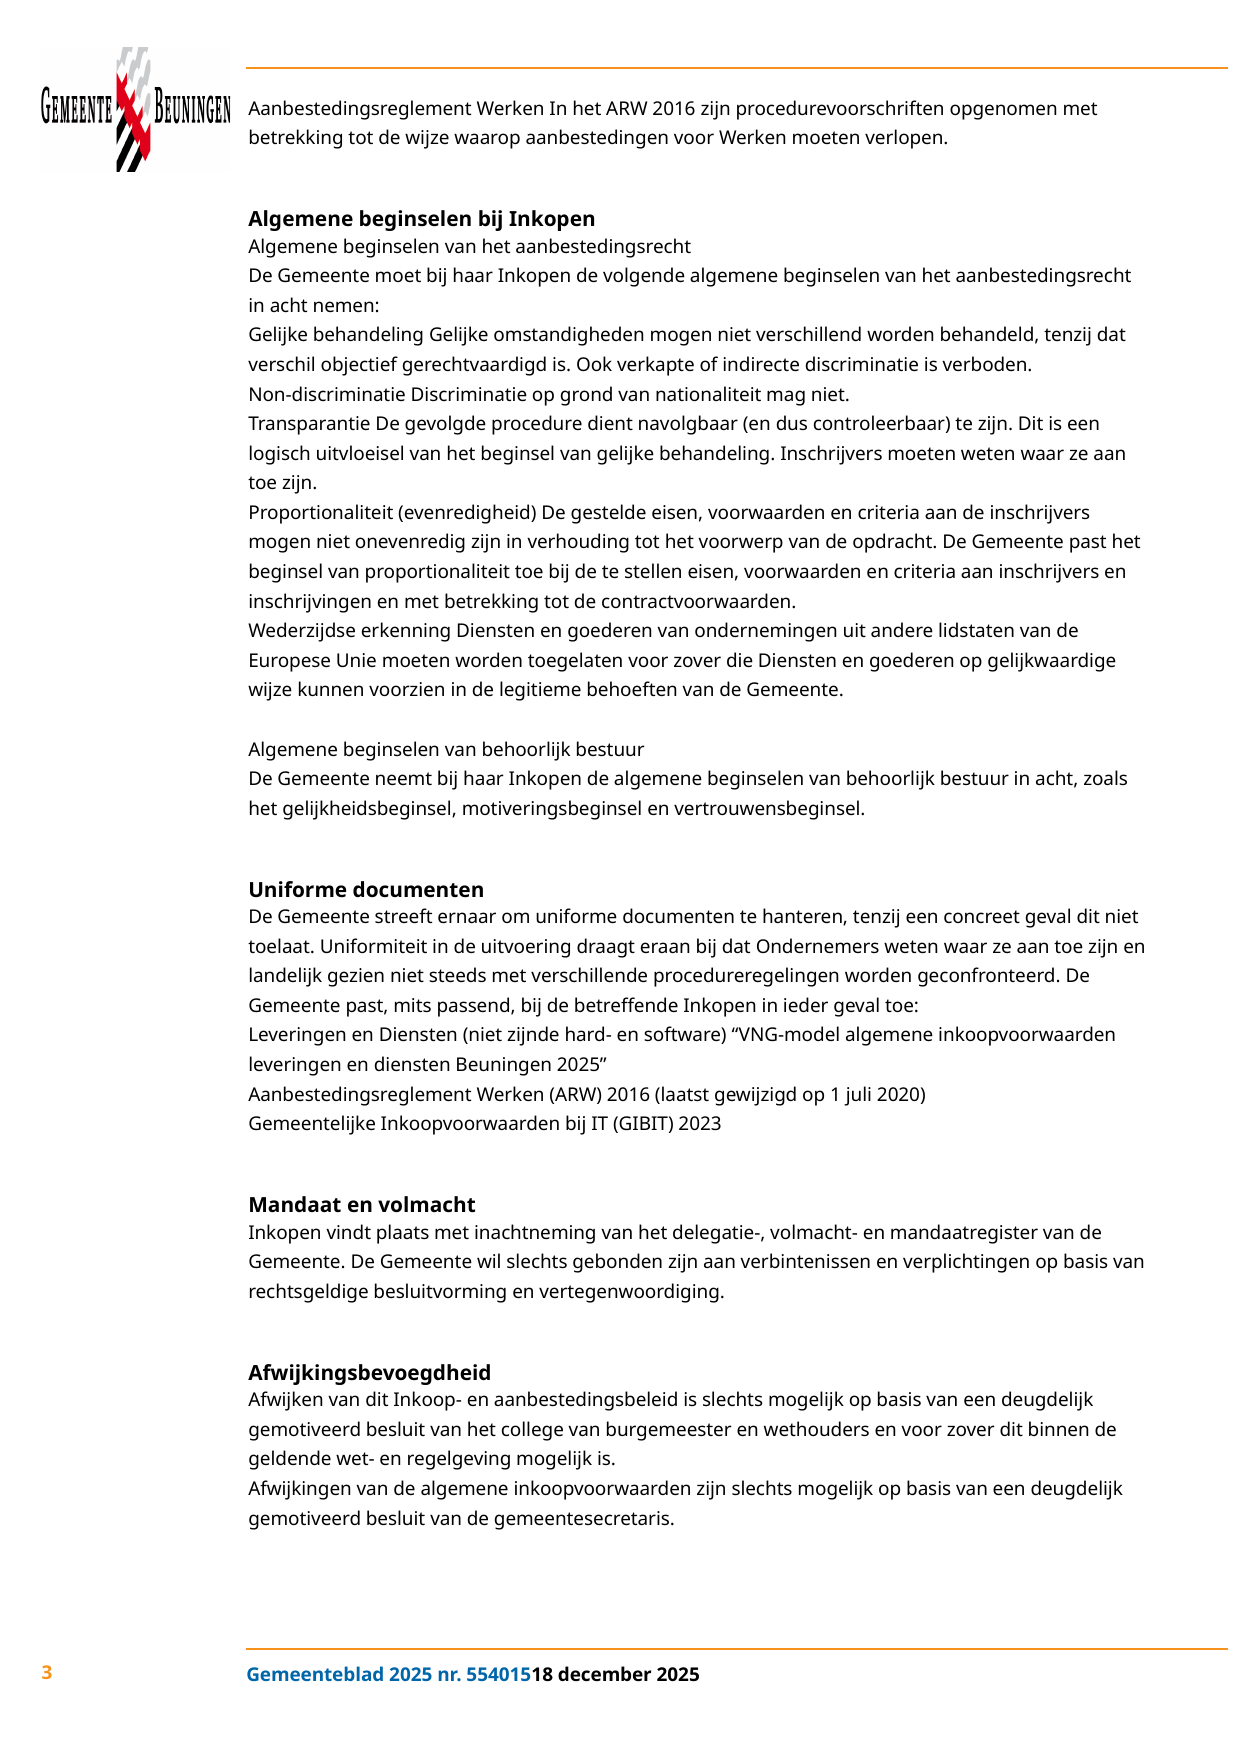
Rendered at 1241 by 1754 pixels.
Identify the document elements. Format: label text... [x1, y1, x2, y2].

text De Gemeente neemt bij haar Inkopen de algemene beginselen van behoorlijk bestuur in acht, zoals het gelijkheidsbeginsel, motiveringsbeginsel en vertrouwensbeginsel. [248, 765, 1152, 821]
picture [41, 47, 231, 172]
text Uniforme documenten [248, 875, 1152, 903]
text Inkopen vindt plaats met inachtneming van het delegatie-, volmacht- en mandaatregister van de Gemeente. De Gemeente wil slechts gebonden zijn aan verbintenissen en verplichtingen op basis van rechtsgeldige besluitvorming en vertegenwoordiging. [248, 1219, 1152, 1304]
text Proportionaliteit (evenredigheid) De gestelde eisen, voorwaarden en criteria aan de inschrijvers mogen niet onevenredig zijn in verhouding tot het voorwerp van de opdracht. De Gemeente past het beginsel van proportionaliteit toe bij de te stellen eisen, voorwaarden en criteria aan inschrijvers en inschrijvingen en met betrekking tot de contractvoorwaarden. [248, 499, 1152, 613]
text Algemene beginselen van behoorlijk bestuur [248, 736, 1152, 761]
text Leveringen en Diensten (niet zijnde hard- en software) “VNG-model algemene inkoopvoorwaarden leveringen en diensten Beuningen 2025” [248, 1022, 1152, 1077]
text Afwijkingsbevoegdheid [248, 1358, 1152, 1386]
text Afwijken van dit Inkoop- en aanbestedingsbeleid is slechts mogelijk op basis van een deugdelijk gemotiveerd besluit van het college van burgemeester en wethouders en voor zover dit binnen de geldende wet- en regelgeving mogelijk is. [248, 1386, 1152, 1471]
text Algemene beginselen bij Inkopen [248, 204, 1152, 233]
text Aanbestedingsreglement Werken In het ARW 2016 zijn procedurevoorschriften opgenomen met betrekking tot de wijze waarop aanbestedingen voor Werken moeten verlopen. [248, 95, 1152, 150]
text Gemeentelijke Inkoopvoorwaarden bij IT (GIBIT) 2023 [248, 1110, 1152, 1136]
text De Gemeente moet bij haar Inkopen de volgende algemene beginselen van het aanbestedingsrecht in acht nemen: [248, 262, 1152, 318]
text Transparantie De gevolgde procedure dient navolgbaar (en dus controleerbaar) te zijn. Dit is een logisch uitvloeisel van het beginsel van gelijke behandeling. Inschrijvers moeten weten waar ze aan toe zijn. [248, 410, 1152, 495]
text Gelijke behandeling Gelijke omstandigheden mogen niet verschillend worden behandeld, tenzij dat verschil objectief gerechtvaardigd is. Ook verkapte of indirecte discriminatie is verboden. [248, 322, 1152, 377]
text Mandaat en volmacht [248, 1190, 1152, 1219]
text Algemene beginselen van het aanbestedingsrecht [248, 233, 1152, 258]
text Wederzijdse erkenning Diensten en goederen van ondernemingen uit andere lidstaten van de Europese Unie moeten worden toegelaten voor zover die Diensten en goederen op gelijkwaardige wijze kunnen voorzien in de legitieme behoeften van de Gemeente. [248, 617, 1152, 702]
text Afwijkingen van de algemene inkoopvoorwaarden zijn slechts mogelijk op basis van een deugdelijk gemotiveerd besluit van de gemeentesecretaris. [248, 1475, 1152, 1531]
text Non-discriminatie Discriminatie op grond van nationaliteit mag niet. [248, 381, 1152, 406]
text Aanbestedingsreglement Werken (ARW) 2016 (laatst gewijzigd op 1 juli 2020) [248, 1081, 1152, 1107]
text De Gemeente streeft ernaar om uniforme documenten te hanteren, tenzij een concreet geval dit niet toelaat. Uniformiteit in de uitvoering draagt eraan bij dat Ondernemers weten waar ze aan toe zijn en landelijk gezien niet steeds met verschillende procedureregelingen worden geconfronteerd. De Gemeente past, mits passend, bij de betreffende Inkopen in ieder geval toe: [248, 903, 1152, 1018]
